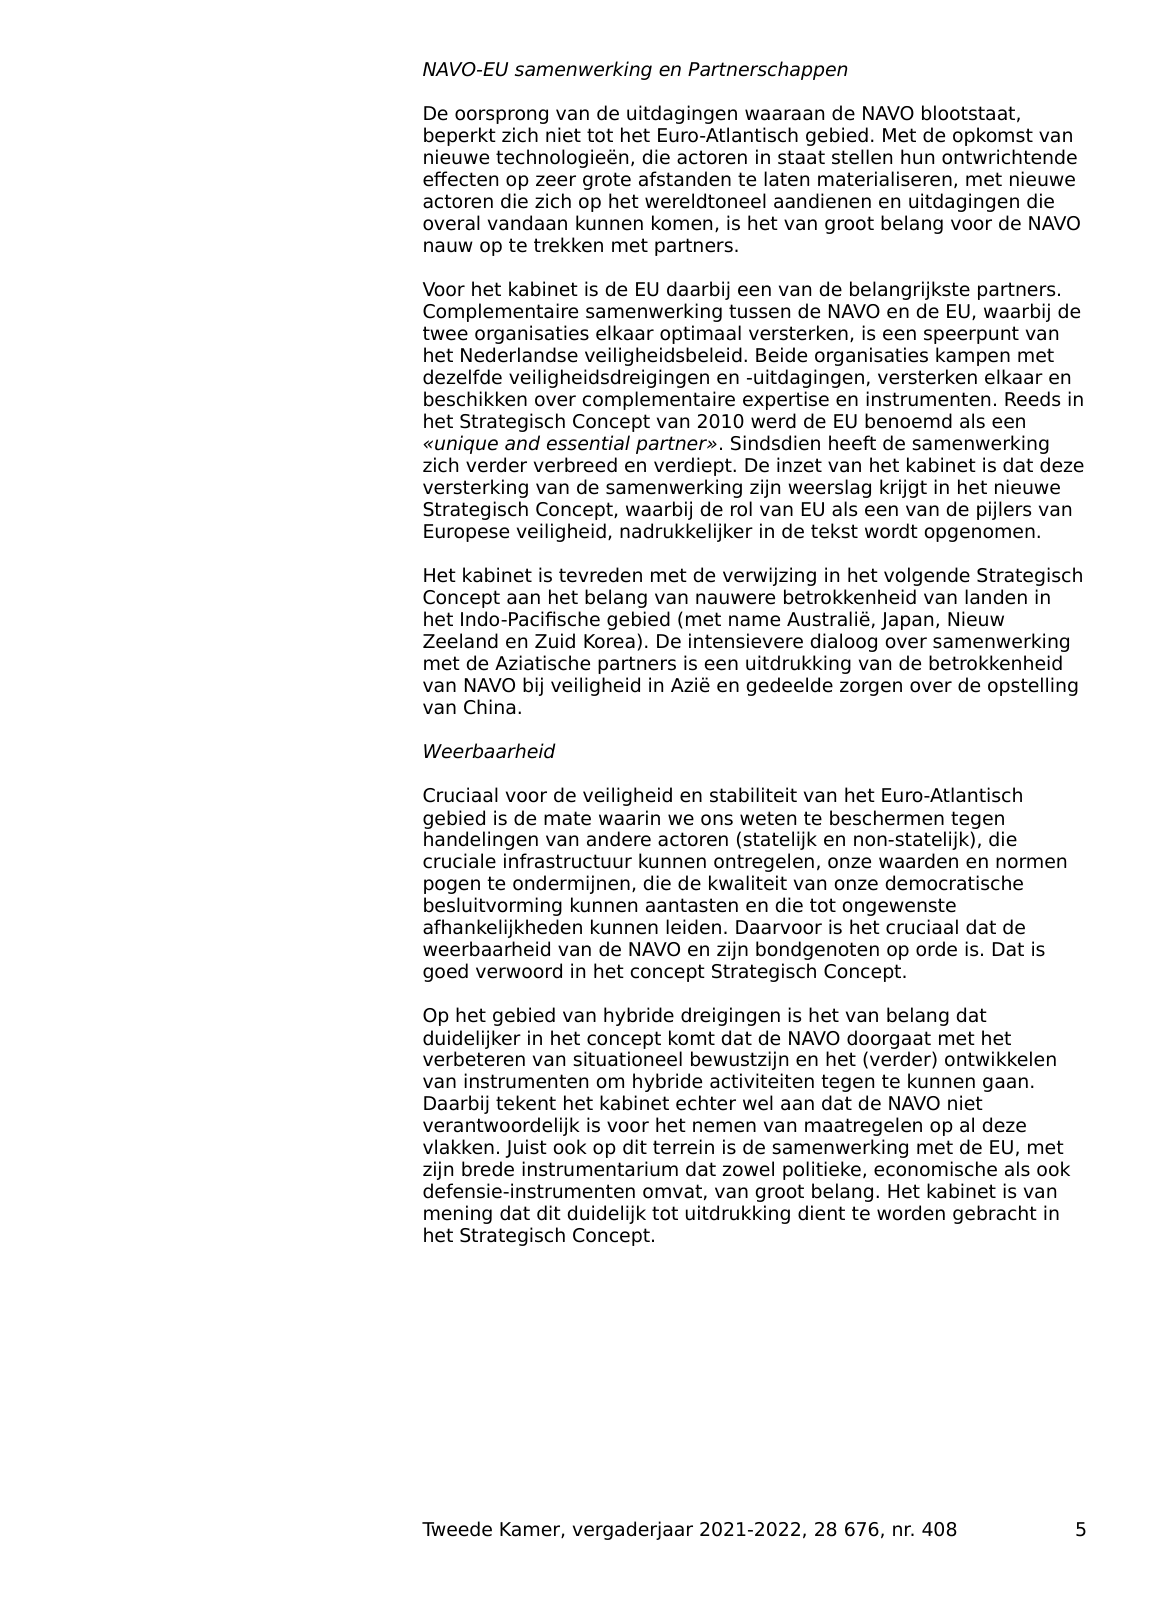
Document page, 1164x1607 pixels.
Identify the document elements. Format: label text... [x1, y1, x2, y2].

text De oorsprong van de uitdagingen waaraan de NAVO blootstaat, beperkt zich niet tot het Euro-Atlantisch gebied. Met de opkomst van nieuwe technologieën, die actoren in staat stellen hun ontwrichtende effecten op zeer grote afstanden te laten materialiseren, met nieuwe actoren die zich op het wereldtoneel aandienen en uitdagingen die overal vandaan kunnen komen, is het van groot belang voor de NAVO nauw op te trekken met partners. [422, 103, 1087, 257]
text Op het gebied van hybride dreigingen is het van belang dat duidelijker in het concept komt dat de NAVO doorgaat met het verbeteren van situationeel bewustzijn en het (verder) ontwikkelen van instrumenten om hybride activiteiten tegen te kunnen gaan. Daarbij tekent het kabinet echter wel aan dat de NAVO niet verantwoordelijk is voor het nemen van maatregelen op al deze vlakken. Juist ook op dit terrein is de samenwerking met de EU, met zijn brede instrumentarium dat zowel politieke, economische als ook defensie-instrumenten omvat, van groot belang. Het kabinet is van mening dat dit duidelijk tot uitdrukking dient te worden gebracht in het Strategisch Concept. [422, 1005, 1087, 1247]
subtitle NAVO-EU samenwerking en Partnerschappen [422, 59, 1087, 81]
text Het kabinet is tevreden met de verwijzing in het volgende Strategisch Concept aan het belang van nauwere betrokkenheid van landen in het Indo-Pacifische gebied (met name Australië, Japan, Nieuw Zeeland en Zuid Korea). De intensievere dialoog over samenwerking met de Aziatische partners is een uitdrukking van de betrokkenheid van NAVO bij veiligheid in Azië en gedeelde zorgen over de opstelling van China. [422, 565, 1087, 719]
text Cruciaal voor de veiligheid en stabiliteit van het Euro-Atlantisch gebied is de mate waarin we ons weten te beschermen tegen handelingen van andere actoren (statelijk en non-statelijk), die cruciale infrastructuur kunnen ontregelen, onze waarden en normen pogen te ondermijnen, die de kwaliteit van onze democratische besluitvorming kunnen aantasten en die tot ongewenste afhankelijkheden kunnen leiden. Daarvoor is het cruciaal dat de weerbaarheid van de NAVO en zijn bondgenoten op orde is. Dat is goed verwoord in het concept Strategisch Concept. [422, 785, 1087, 983]
text Voor het kabinet is de EU daarbij een van de belangrijkste partners. Complementaire samenwerking tussen de NAVO en de EU, waarbij de twee organisaties elkaar optimaal versterken, is een speerpunt van het Nederlandse veiligheidsbeleid. Beide organisaties kampen met dezelfde veiligheidsdreigingen en -uitdagingen, versterken elkaar en beschikken over complementaire expertise en instrumenten. Reeds in het Strategisch Concept van 2010 werd de EU benoemd als een «unique and essential partner». Sindsdien heeft de samenwerking zich verder verbreed en verdiept. De inzet van het kabinet is dat deze versterking van de samenwerking zijn weerslag krijgt in het nieuwe Strategisch Concept, waarbij de rol van EU als een van de pijlers van Europese veiligheid, nadrukkelijker in de tekst wordt opgenomen. [422, 279, 1087, 543]
subtitle Weerbaarheid [422, 741, 1087, 763]
